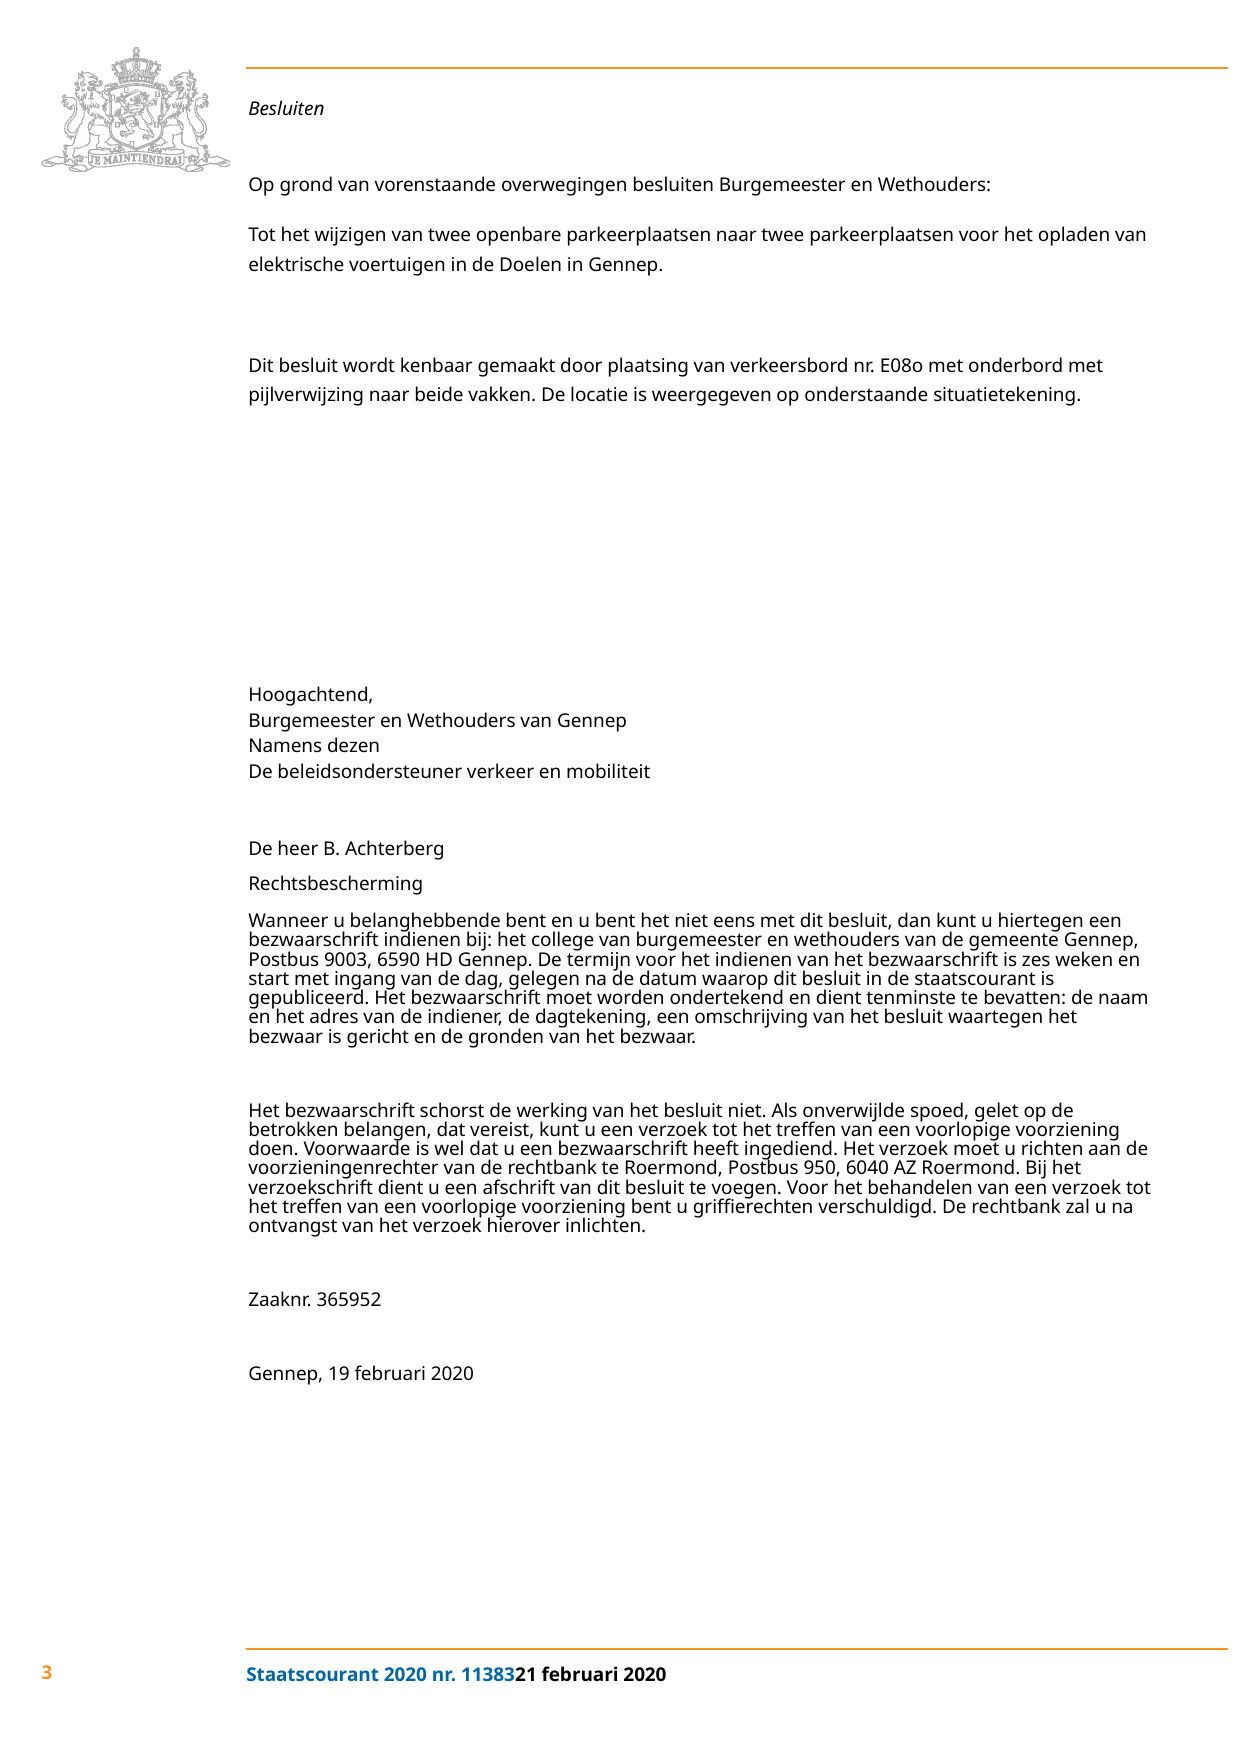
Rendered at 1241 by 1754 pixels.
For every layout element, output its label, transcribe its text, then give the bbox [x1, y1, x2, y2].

text Namens dezen [248, 733, 1152, 758]
text Wanneer u belanghebbende bent en u bent het niet eens met dit besluit, dan kunt u hiertegen een bezwaarschrift indienen bij: het college van burgemeester en wethouders van de gemeente Gennep, Postbus 9003, 6590 HD Gennep. De termijn voor het indienen van het bezwaarschrift is zes weken en start met ingang van de dag, gelegen na de datum waarop dit besluit in de staatscourant is gepubliceerd. Het bezwaarschrift moet worden ondertekend en dient tenminste te bevatten: de naam en het adres van de indiener, de dagtekening, een omschrijving van het besluit waartegen het bezwaar is gericht en de gronden van het bezwaar. [248, 912, 1152, 1047]
text Besluiten [248, 95, 1152, 121]
text Gennep, 19 februari 2020 [248, 1365, 1152, 1384]
picture [41, 47, 231, 172]
text Het bezwaarschrift schorst de werking van het besluit niet. Als onverwijlde spoed, gelet op de betrokken belangen, dat vereist, kunt u een verzoek tot het treffen van een voorlopige voorziening doen. Voorwaarde is wel dat u een bezwaarschrift heeft ingediend. Het verzoek moet u richten aan de voorzieningenrechter van de rechtbank te Roermond, Postbus 950, 6040 AZ Roermond. Bij het verzoekschrift dient u een afschrift van dit besluit te voegen. Voor het behandelen van een verzoek tot het treffen van een voorlopige voorziening bent u griffierechten verschuldigd. De rechtbank zal u na ontvangst van het verzoek hierover inlichten. [248, 1102, 1152, 1236]
text Dit besluit wordt kenbaar gemaakt door plaatsing van verkeersbord nr. E08o met onderbord met pijlverwijzing naar beide vakken. De locatie is weergegeven op onderstaande situatietekening. [248, 352, 1152, 407]
text Hoogachtend, [248, 681, 1152, 707]
text Rechtsbescherming [248, 875, 1152, 894]
text De heer B. Achterberg [248, 836, 1152, 861]
text Tot het wijzigen van twee openbare parkeerplaatsen naar twee parkeerplaatsen voor het opladen van elektrische voertuigen in de Doelen in Gennep. [248, 221, 1152, 277]
text Zaaknr. 365952 [248, 1291, 1152, 1310]
text De beleidsondersteuner verkeer en mobiliteit [248, 758, 1152, 784]
text Op grond van vorenstaande overwegingen besluiten Burgemeester en Wethouders: [248, 171, 1152, 197]
text Burgemeester en Wethouders van Gennep [248, 707, 1152, 733]
